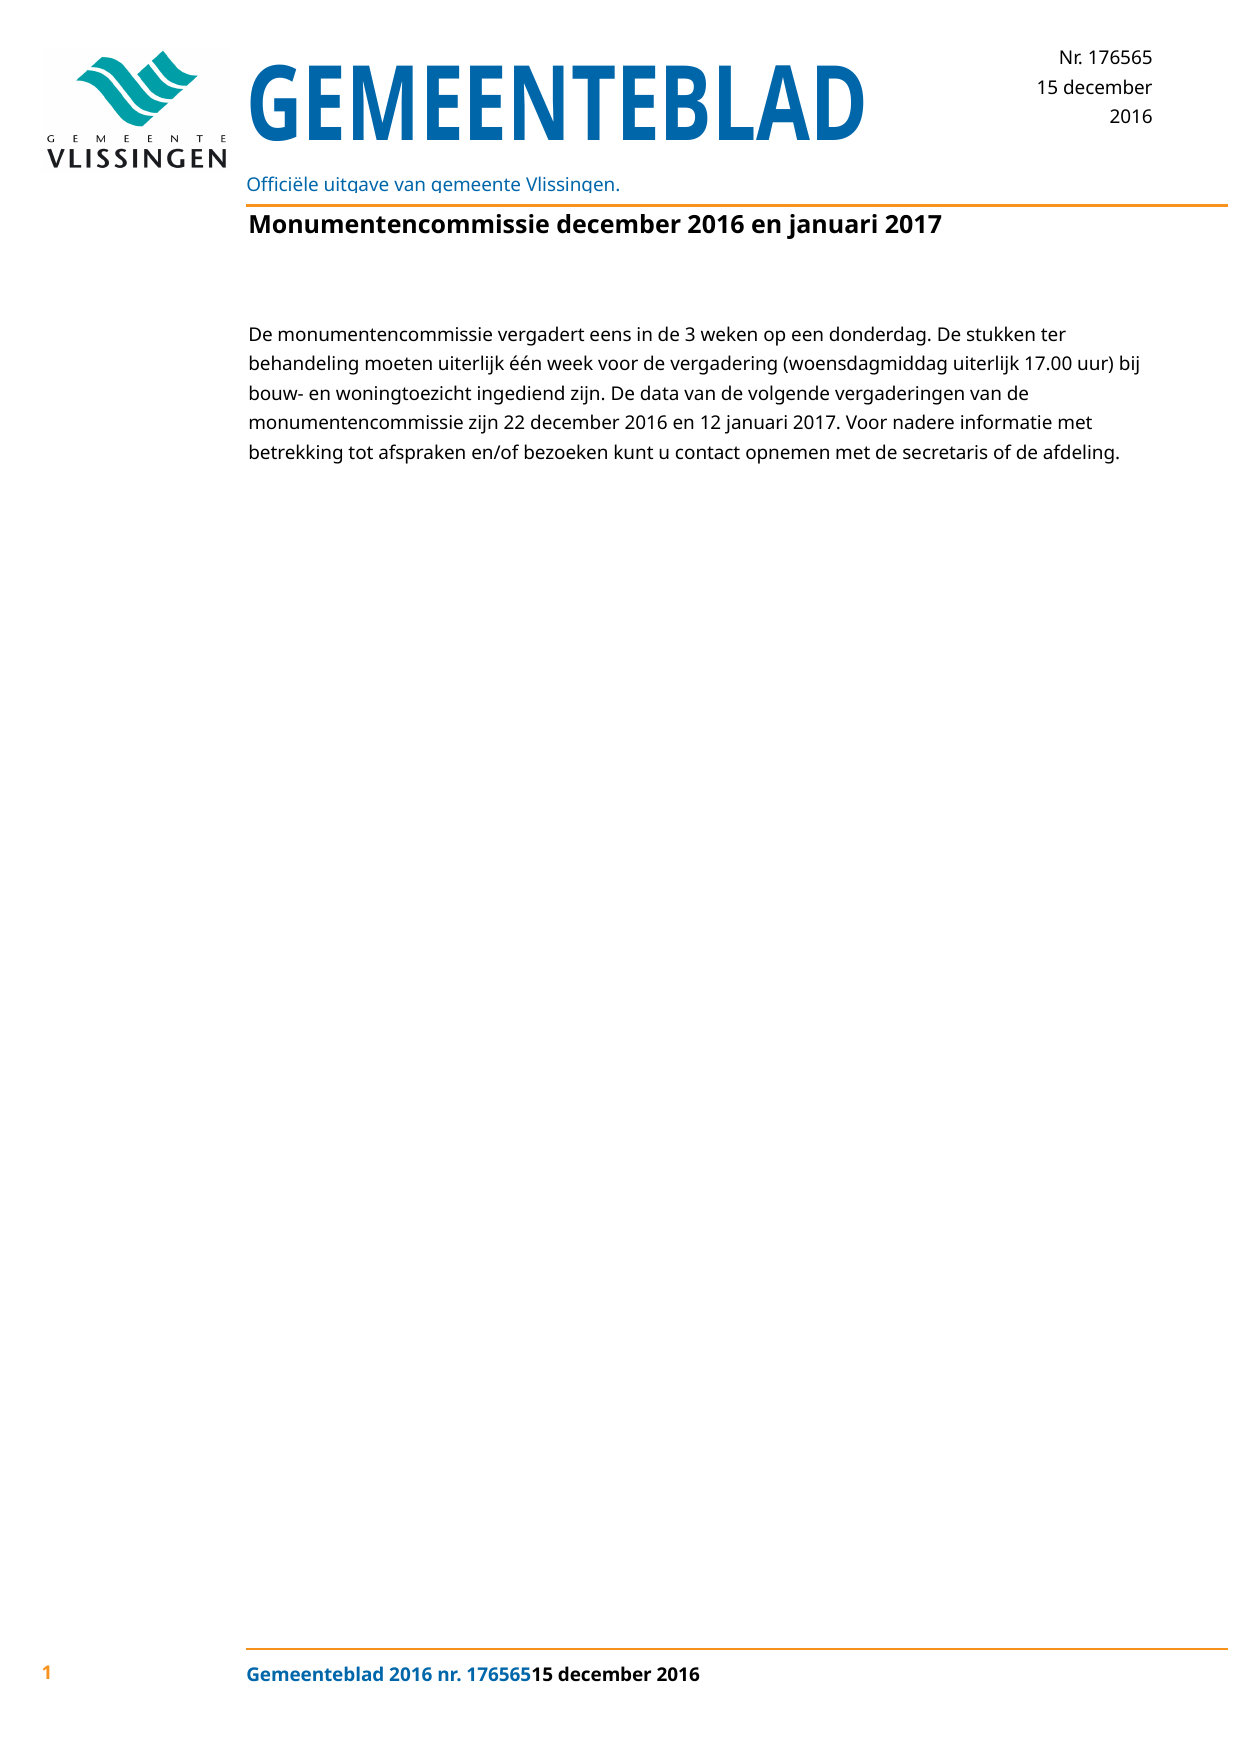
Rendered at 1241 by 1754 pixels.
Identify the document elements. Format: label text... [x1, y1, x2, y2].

picture [41, 47, 231, 172]
text Monumentencommissie december 2016 en januari 2017 [248, 207, 1152, 241]
text De monumentencommissie vergadert eens in de 3 weken op een donderdag. De stukken ter behandeling moeten uiterlijk één week voor de vergadering (woensdagmiddag uiterlijk 17.00 uur) bij bouw- en woningtoezicht ingediend zijn. De data van de volgende vergaderingen van de monumentencommissie zijn 22 december 2016 en 12 januari 2017. Voor nadere informatie met betrekking tot afspraken en/of bezoeken kunt u contact opnemen met de secretaris of de afdeling. [248, 321, 1152, 465]
